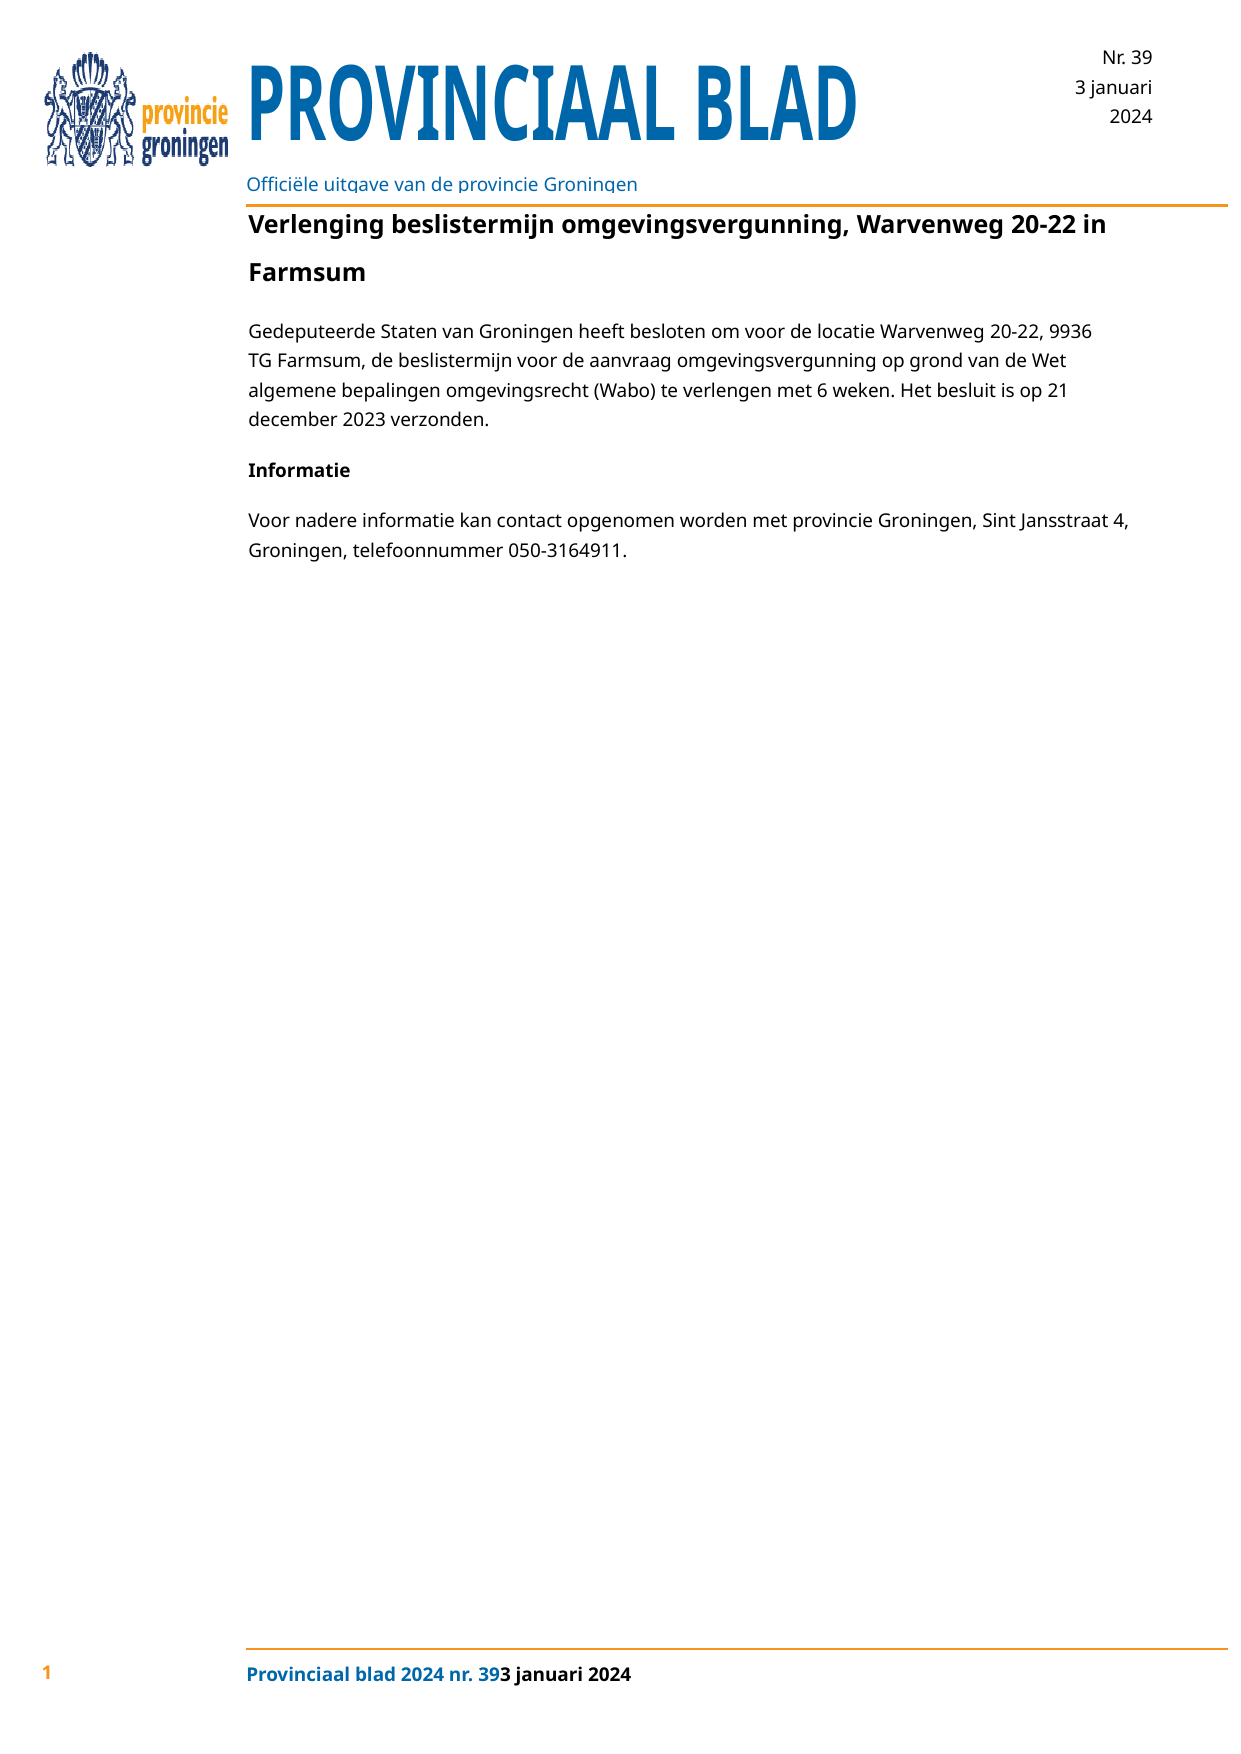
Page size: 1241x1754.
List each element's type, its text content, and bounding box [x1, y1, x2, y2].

text Voor nadere informatie kan contact opgenomen worden met provincie Groningen, Sint Jansstraat 4, Groningen, telefoonnummer 050-3164911. [248, 507, 1152, 563]
text Informatie [248, 457, 1152, 483]
picture [41, 47, 231, 172]
text Gedeputeerde Staten van Groningen heeft besloten om voor de locatie Warvenweg 20-22, 9936 TG Farmsum, de beslistermijn voor de aanvraag omgevingsvergunning op grond van de Wet algemene bepalingen omgevingsrecht (Wabo) te verlengen met 6 weken. Het besluit is op 21 december 2023 verzonden. [248, 318, 1152, 432]
text Verlenging beslistermijn omgevingsvergunning, Warvenweg 20-22 in Farmsum [248, 207, 1152, 288]
